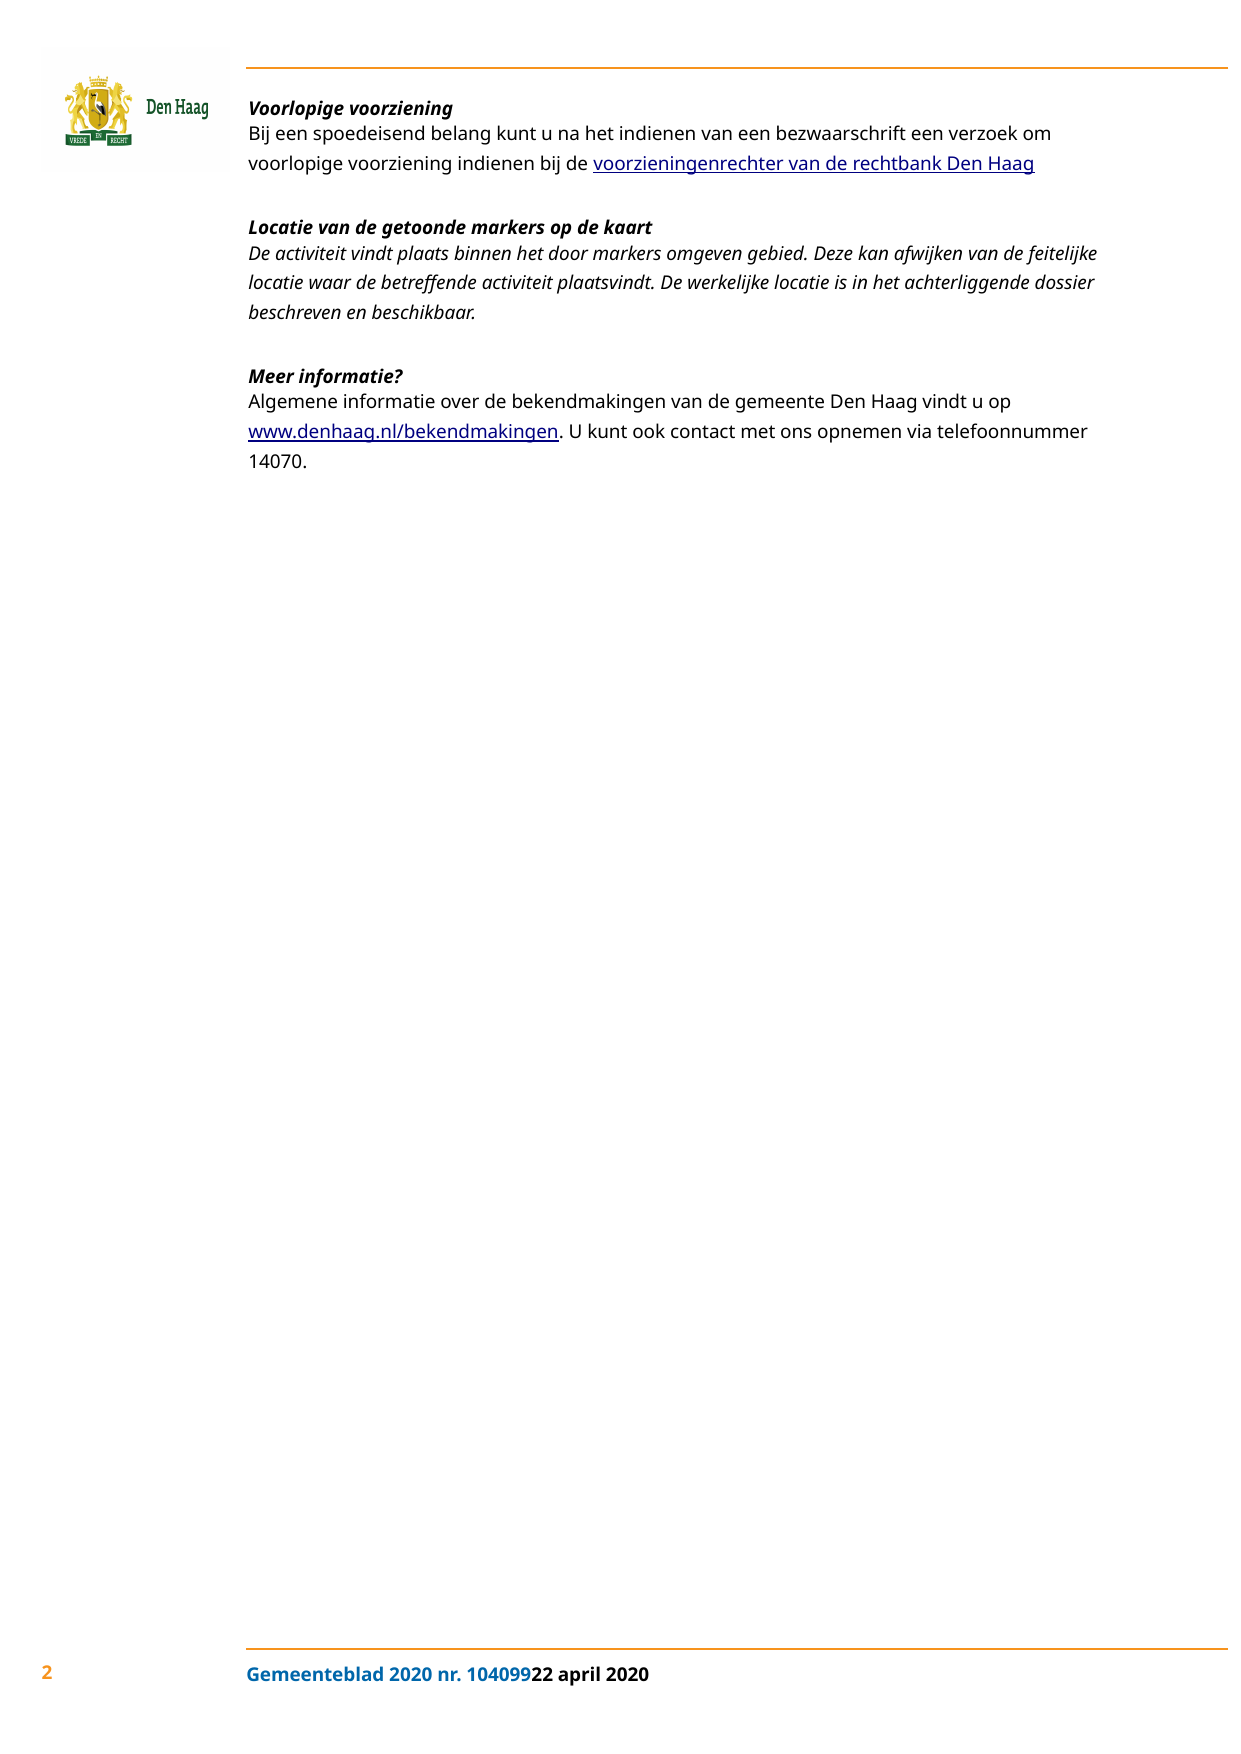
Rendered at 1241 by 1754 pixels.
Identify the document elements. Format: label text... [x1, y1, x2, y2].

picture [41, 47, 231, 172]
text Voorlopige voorziening [248, 95, 1152, 121]
text Meer informatie? [248, 363, 1152, 389]
text Algemene informatie over de bekendmakingen van de gemeente Den Haag vindt u op www.denhaag.nl/bekendmakingen. U kunt ook contact met ons opnemen via telefoonnummer 14070. [248, 389, 1152, 473]
text De activiteit vindt plaats binnen het door markers omgeven gebied. Deze kan afwijken van de feitelijke locatie waar de betreffende activiteit plaatsvindt. De werkelijke locatie is in het achterliggende dossier beschreven en beschikbaar. [248, 240, 1152, 325]
text Locatie van de getoonde markers op de kaart [248, 214, 1152, 240]
text Bij een spoedeisend belang kunt u na het indienen van een bezwaarschrift een verzoek om voorlopige voorziening indienen bij de voorzieningenrechter van de rechtbank Den Haag [248, 121, 1152, 176]
